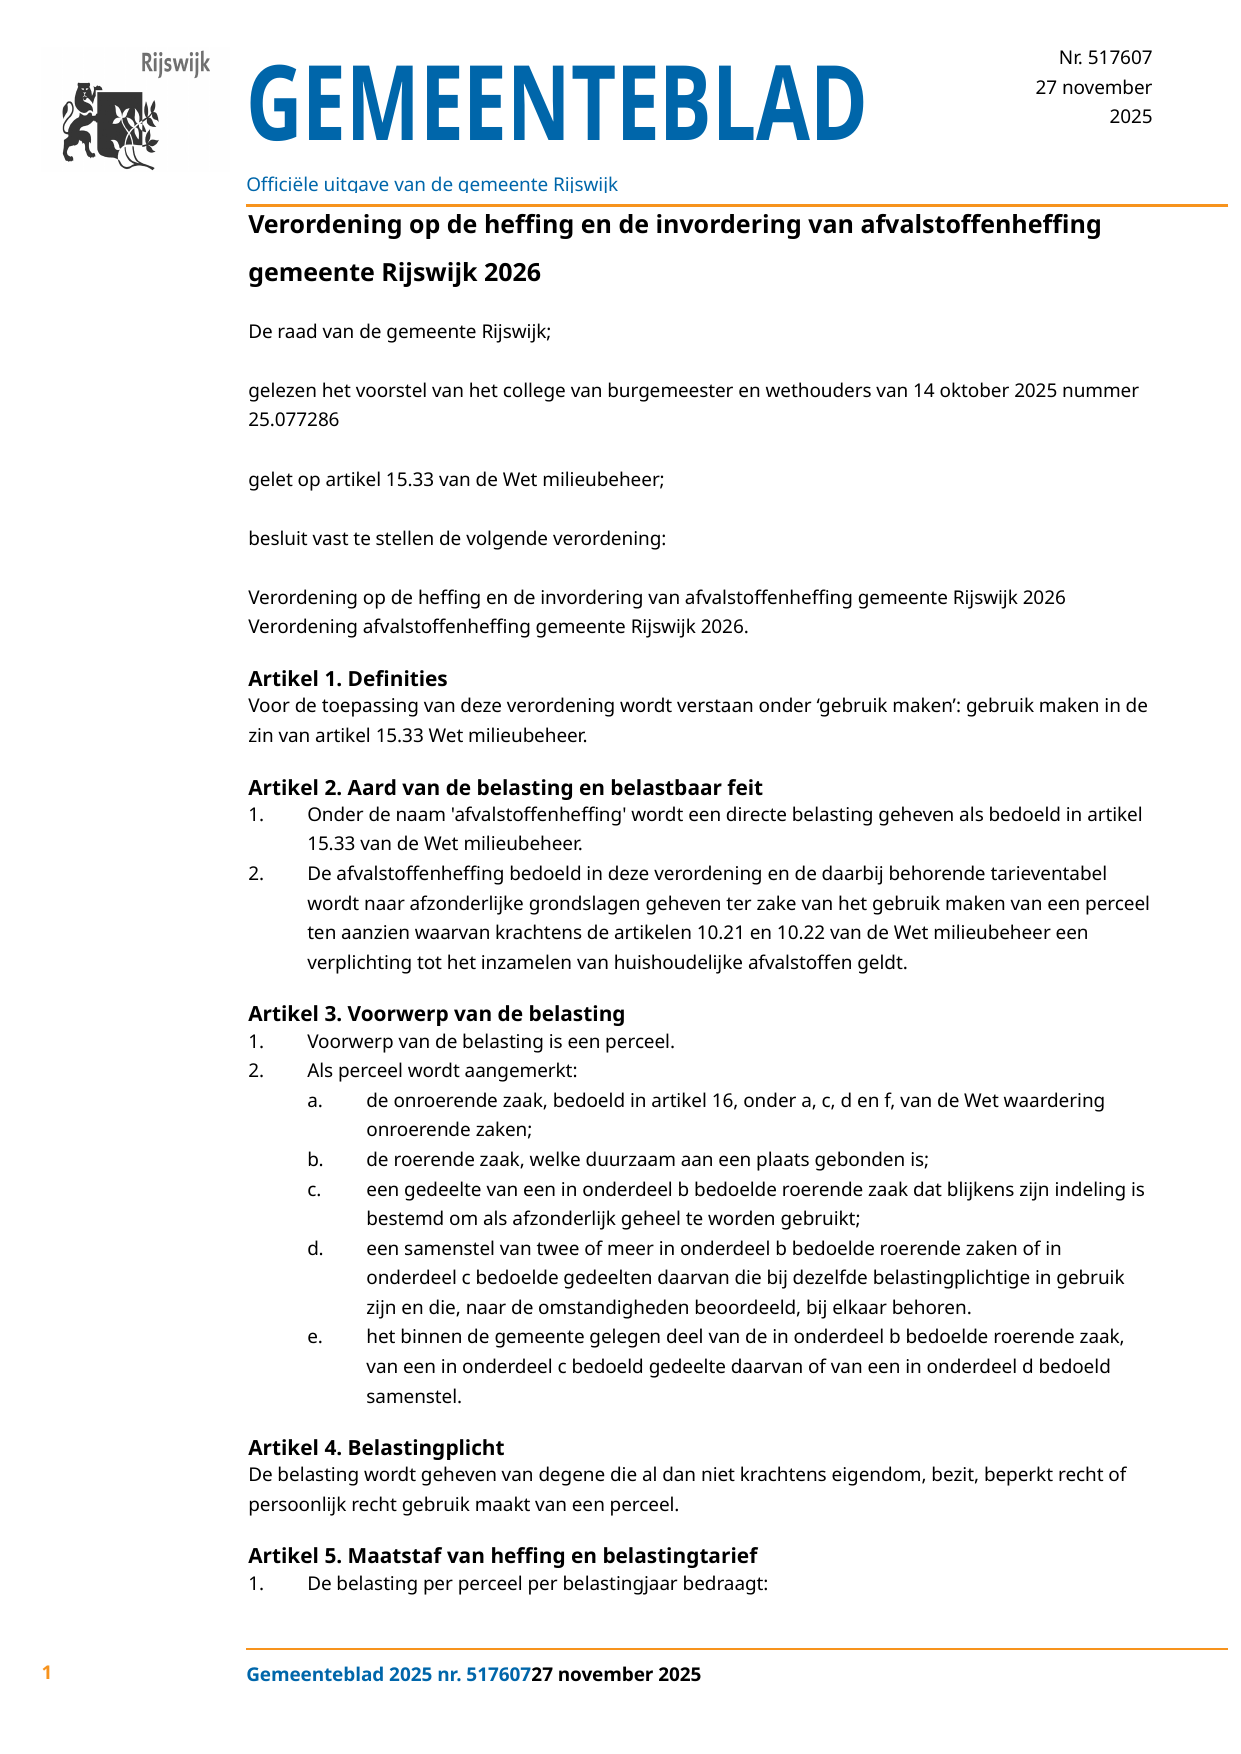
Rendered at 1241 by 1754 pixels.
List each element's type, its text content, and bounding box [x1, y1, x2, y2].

text Artikel 5. Maatstaf van heffing en belastingtarief [248, 1542, 1152, 1570]
text Artikel 3. Voorwerp van de belasting [248, 999, 1152, 1028]
list de roerende zaak, welke duurzaam aan een plaats gebonden is; [307, 1146, 1152, 1172]
list een gedeelte van een in onderdeel b bedoelde roerende zaak dat blijkens zijn indeling is bestemd om als afzonderlijk geheel te worden gebruikt; [307, 1176, 1152, 1231]
list Als perceel wordt aangemerkt: [248, 1057, 1152, 1083]
list De afvalstoffenheffing bedoeld in deze verordening en de daarbij behorende tarieventabel wordt naar afzonderlijke grondslagen geheven ter zake van het gebruik maken van een perceel ten aanzien waarvan krachtens de artikelen 10.21 en 10.22 van de Wet milieubeheer een verplichting tot het inzamelen van huishoudelijke afvalstoffen geldt. [248, 860, 1152, 975]
list het binnen de gemeente gelegen deel van de in onderdeel b bedoelde roerende zaak, van een in onderdeel c bedoeld gedeelte daarvan of van een in onderdeel d bedoeld samenstel. [307, 1324, 1152, 1408]
text Artikel 2. Aard van de belasting en belastbaar feit [248, 773, 1152, 801]
text Artikel 4. Belastingplicht [248, 1433, 1152, 1462]
list Onder de naam 'afvalstoffenheffing' wordt een directe belasting geheven als bedoeld in artikel 15.33 van de Wet milieubeheer. [248, 801, 1152, 856]
text Artikel 1. Definities [248, 664, 1152, 693]
text De raad van de gemeente Rijswijk; [248, 318, 1152, 344]
text Verordening afvalstoffenheffing gemeente Rijswijk 2026. [248, 614, 1152, 639]
list Voorwerp van de belasting is een perceel. [248, 1028, 1152, 1053]
text Voor de toepassing van deze verordening wordt verstaan onder ‘gebruik maken’: gebruik maken in de zin van artikel 15.33 Wet milieubeheer. [248, 693, 1152, 748]
list de onroerende zaak, bedoeld in artikel 16, onder a, c, d en f, van de Wet waardering onroerende zaken; [307, 1087, 1152, 1142]
text gelezen het voorstel van het college van burgemeester en wethouders van 14 oktober 2025 nummer 25.077286 [248, 377, 1152, 432]
list De belasting per perceel per belastingjaar bedraagt: [248, 1570, 1152, 1596]
text besluit vast te stellen de volgende verordening: [248, 525, 1152, 551]
text De belasting wordt geheven van degene die al dan niet krachtens eigendom, bezit, beperkt recht of persoonlijk recht gebruik maakt van een perceel. [248, 1462, 1152, 1517]
text gelet op artikel 15.33 van de Wet milieubeheer; [248, 466, 1152, 492]
text Verordening op de heffing en de invordering van afvalstoffenheffing gemeente Rijswijk 2026 [248, 207, 1152, 288]
text Verordening op de heffing en de invordering van afvalstoffenheffing gemeente Rijswijk 2026 [248, 584, 1152, 610]
picture [41, 47, 231, 172]
list een samenstel van twee of meer in onderdeel b bedoelde roerende zaken of in onderdeel c bedoelde gedeelten daarvan die bij dezelfde belastingplichtige in gebruik zijn en die, naar de omstandigheden beoordeeld, bij elkaar behoren. [307, 1235, 1152, 1320]
